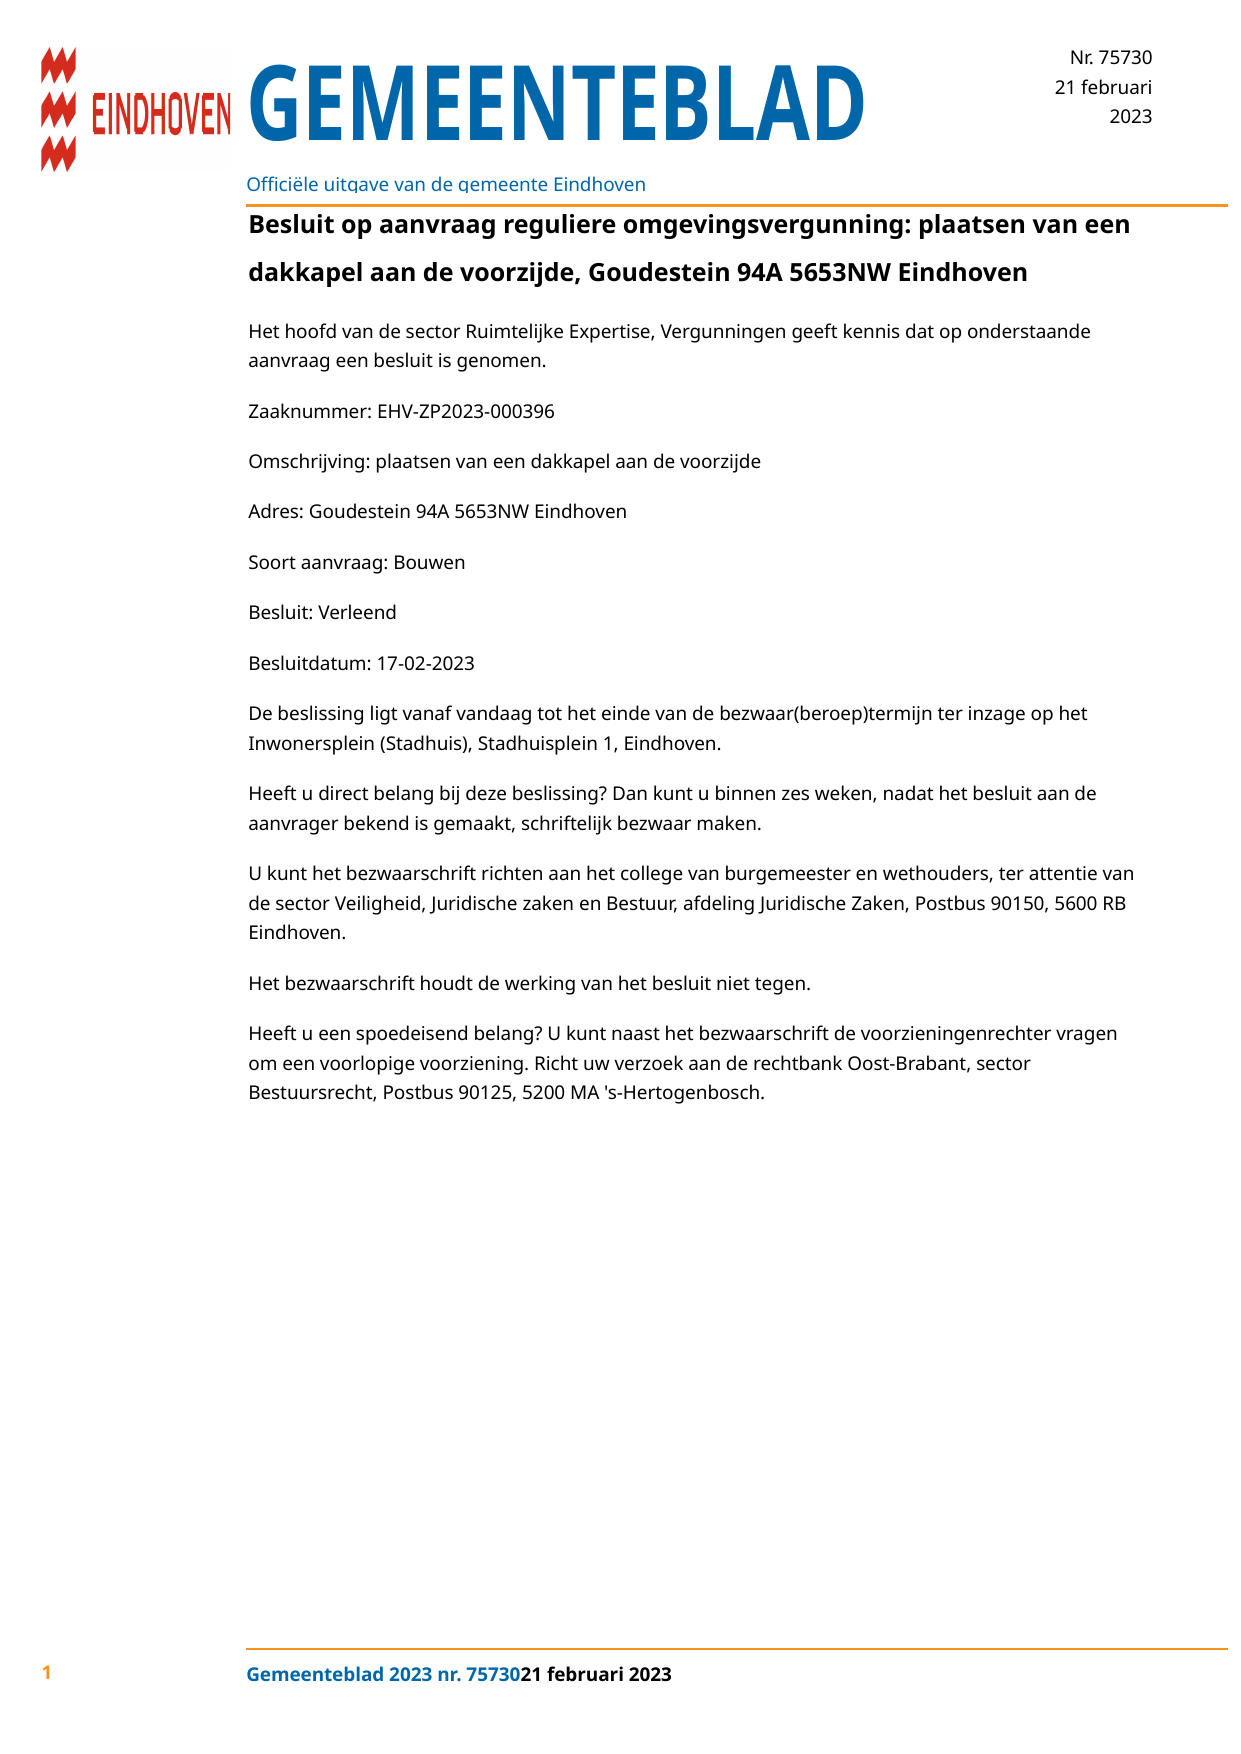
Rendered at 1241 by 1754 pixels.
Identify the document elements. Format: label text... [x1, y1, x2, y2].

text Soort aanvraag: Bouwen [248, 549, 1152, 575]
text Besluit: Verleend [248, 599, 1152, 625]
text Heeft u een spoedeisend belang? U kunt naast het bezwaarschrift de voorzieningenrechter vragen om een voorlopige voorziening. Richt uw verzoek aan de rechtbank Oost-Brabant, sector Bestuursrecht, Postbus 90125, 5200 MA 's-Hertogenbosch. [248, 1020, 1152, 1105]
text Het hoofd van de sector Ruimtelijke Expertise, Vergunningen geeft kennis dat op onderstaande aanvraag een besluit is genomen. [248, 318, 1152, 373]
text Besluitdatum: 17-02-2023 [248, 650, 1152, 676]
text Omschrijving: plaatsen van een dakkapel aan de voorzijde [248, 448, 1152, 474]
text Adres: Goudestein 94A 5653NW Eindhoven [248, 499, 1152, 524]
text Zaaknummer: EHV-ZP2023-000396 [248, 398, 1152, 424]
text Heeft u direct belang bij deze beslissing? Dan kunt u binnen zes weken, nadat het besluit aan de aanvrager bekend is gemaakt, schriftelijk bezwaar maken. [248, 780, 1152, 836]
text Het bezwaarschrift houdt de werking van het besluit niet tegen. [248, 970, 1152, 996]
text De beslissing ligt vanaf vandaag tot het einde van de bezwaar(beroep)termijn ter inzage op het Inwonersplein (Stadhuis), Stadhuisplein 1, Eindhoven. [248, 700, 1152, 756]
text Besluit op aanvraag reguliere omgevingsvergunning: plaatsen van een dakkapel aan de voorzijde, Goudestein 94A 5653NW Eindhoven [248, 207, 1152, 288]
text U kunt het bezwaarschrift richten aan het college van burgemeester en wethouders, ter attentie van de sector Veiligheid, Juridische zaken en Bestuur, afdeling Juridische Zaken, Postbus 90150, 5600 RB Eindhoven. [248, 860, 1152, 945]
picture [41, 47, 231, 172]
